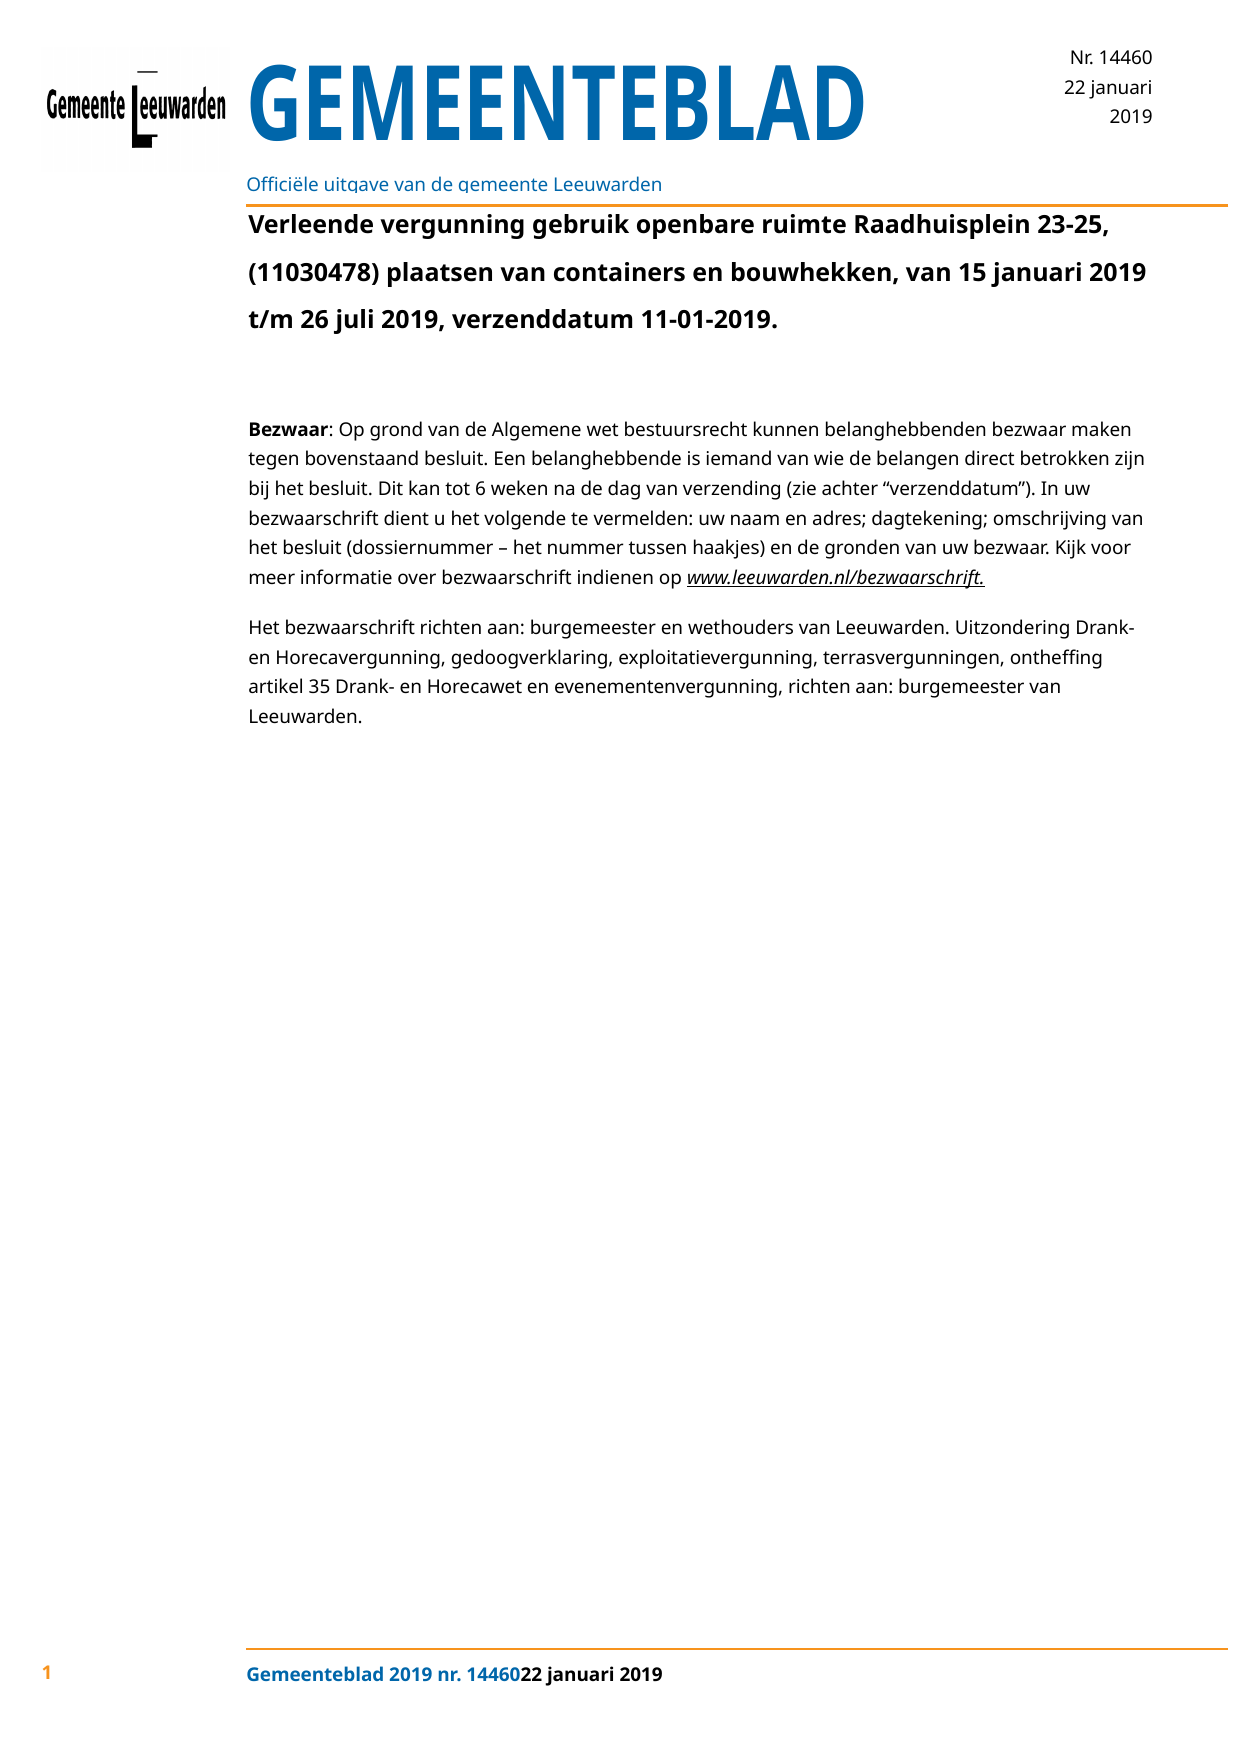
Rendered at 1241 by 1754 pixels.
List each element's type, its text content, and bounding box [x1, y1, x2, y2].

text Het bezwaarschrift richten aan: burgemeester en wethouders van Leeuwarden. Uitzondering Drank- en Horecavergunning, gedoogverklaring, exploitatievergunning, terrasvergunningen, ontheffing artikel 35 Drank- en Horecawet en evenementenvergunning, richten aan: burgemeester van Leeuwarden. [248, 614, 1152, 729]
text Bezwaar: Op grond van de Algemene wet bestuursrecht kunnen belanghebbenden bezwaar maken tegen bovenstaand besluit. Een belanghebbende is iemand van wie de belangen direct betrokken zijn bij het besluit. Dit kan tot 6 weken na de dag van verzending (zie achter “verzenddatum”). In uw bezwaarschrift dient u het volgende te vermelden: uw naam en adres; dagtekening; omschrijving van het besluit (dossiernummer – het nummer tussen haakjes) en de gronden van uw bezwaar. Kijk voor meer informatie over bezwaarschrift indienen op www.leeuwarden.nl/bezwaarschrift. [248, 416, 1152, 589]
text Verleende vergunning gebruik openbare ruimte Raadhuisplein 23-25, (11030478) plaatsen van containers en bouwhekken, van 15 januari 2019 t/m 26 juli 2019, verzenddatum 11-01-2019. [248, 207, 1152, 336]
picture [41, 47, 231, 172]
